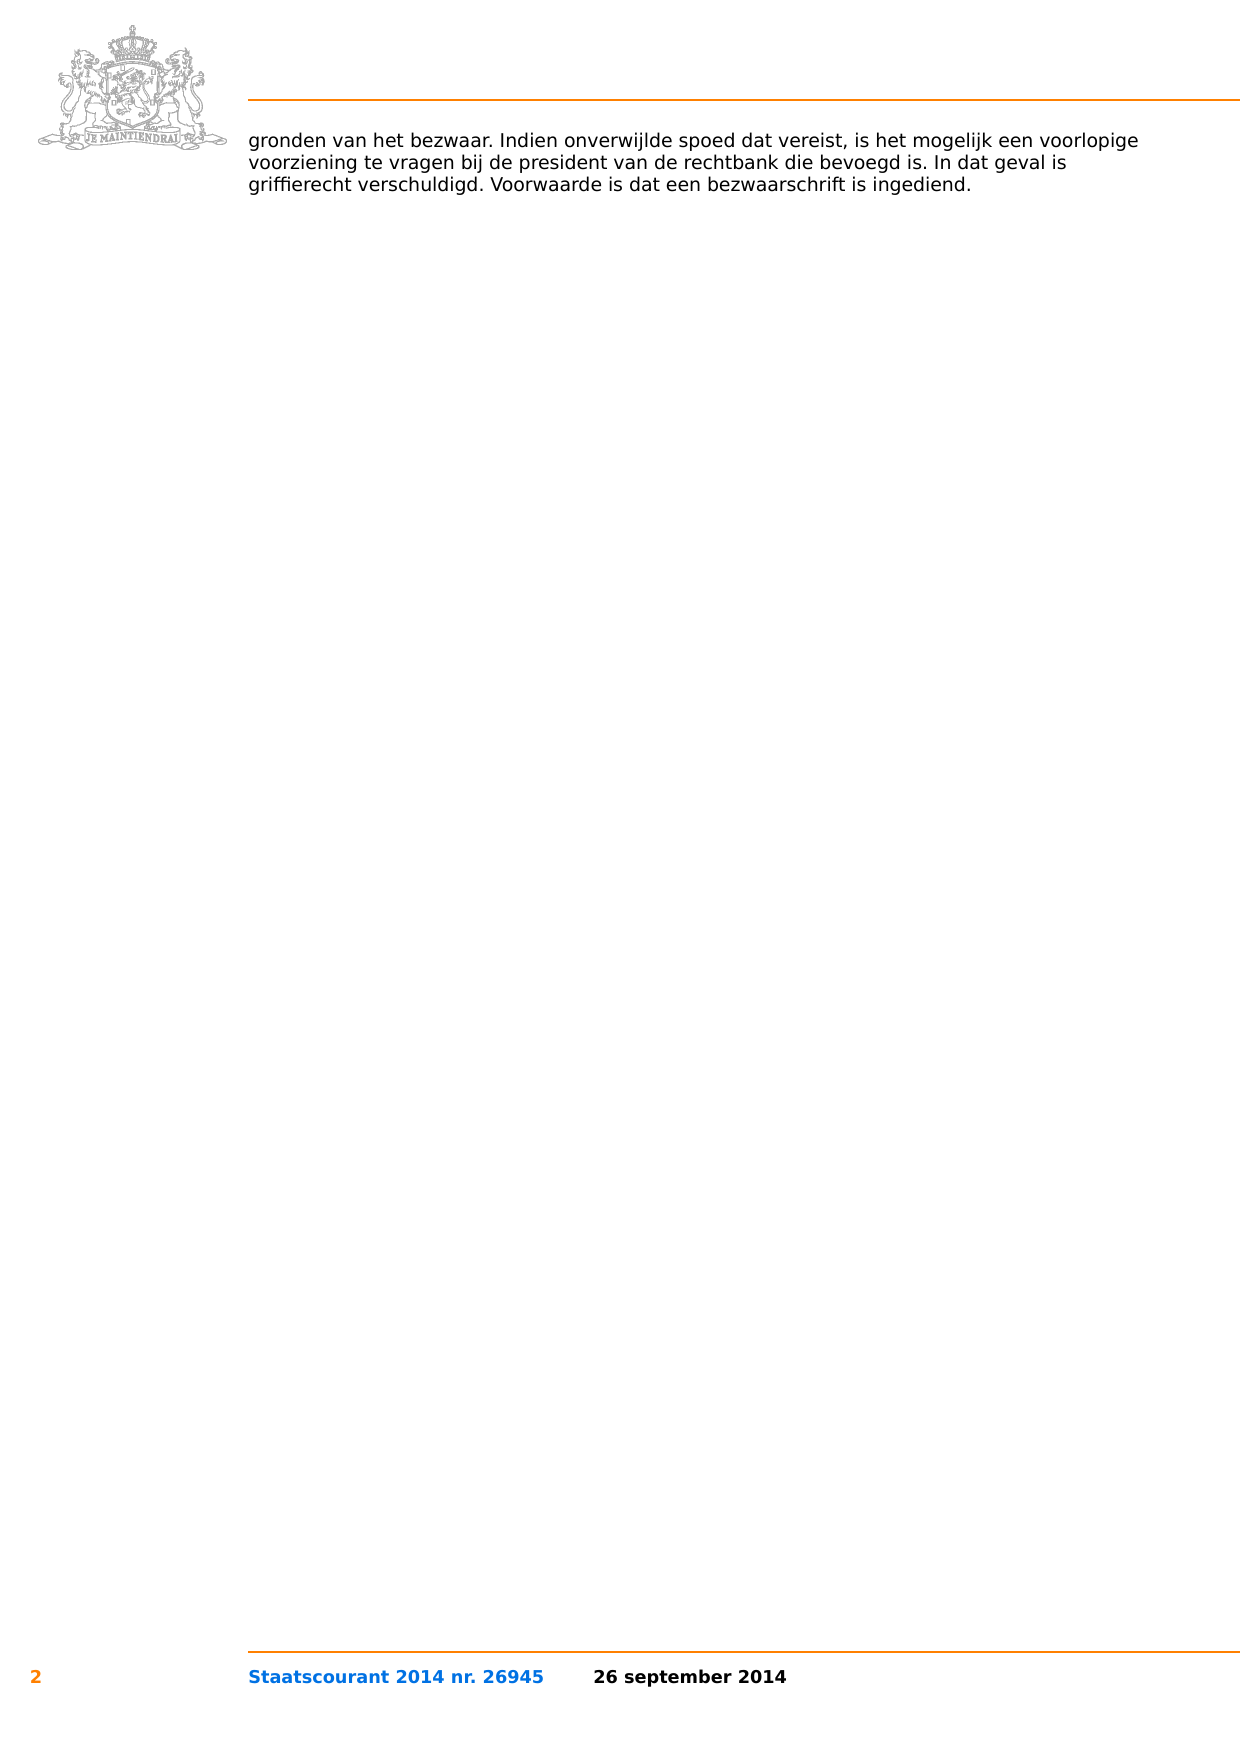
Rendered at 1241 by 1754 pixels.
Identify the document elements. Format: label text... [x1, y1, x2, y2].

picture [38, 25, 227, 150]
text gronden van het bezwaar. Indien onverwijlde spoed dat vereist, is het mogelijk een voorlopige voorziening te vragen bij de president van de rechtbank die bevoegd is. In dat geval is griffierecht verschuldigd. Voorwaarde is dat een bezwaarschrift is ingediend. [248, 130, 1163, 196]
